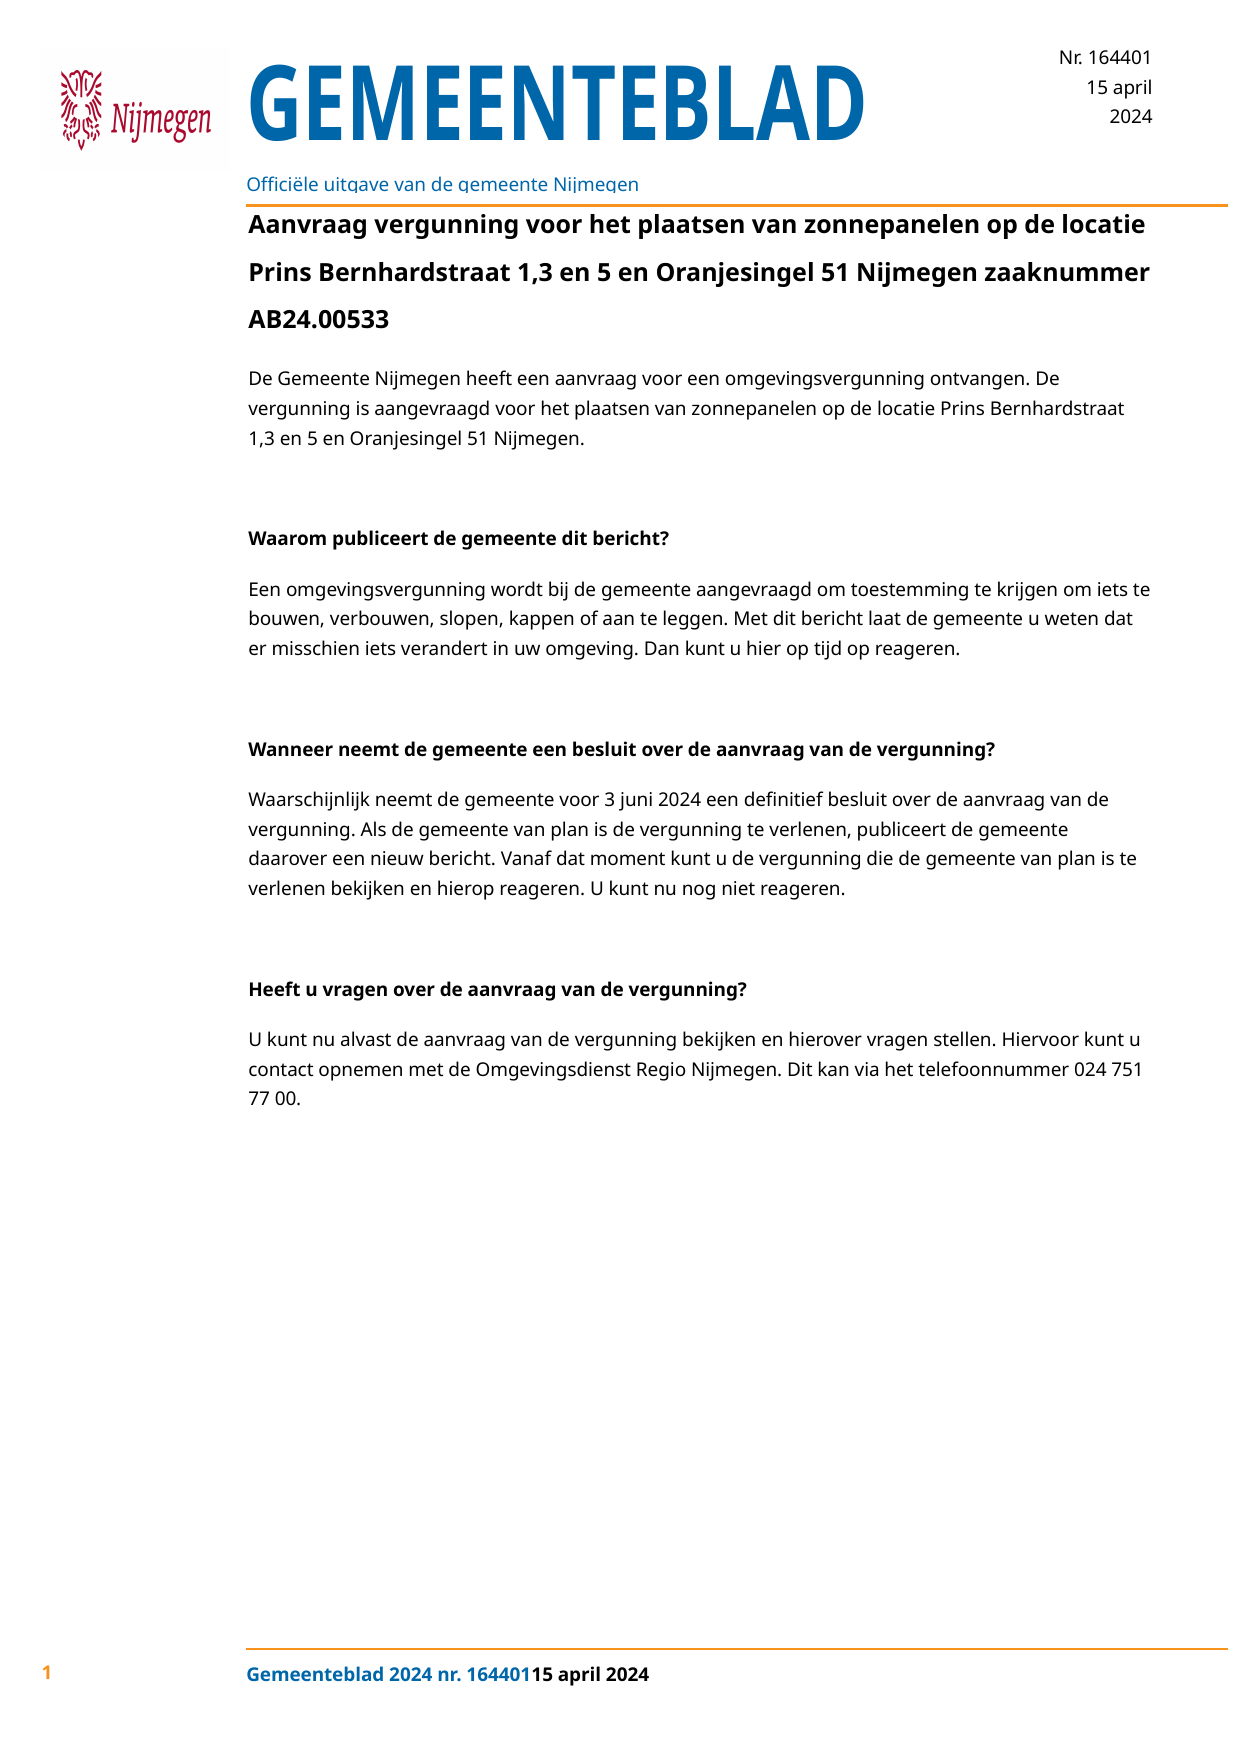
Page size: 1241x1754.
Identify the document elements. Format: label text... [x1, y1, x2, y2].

picture [41, 47, 231, 172]
text Wanneer neemt de gemeente een besluit over de aanvraag van de vergunning? [248, 736, 1152, 762]
text De Gemeente Nijmegen heeft een aanvraag voor een omgevingsvergunning ontvangen. De vergunning is aangevraagd voor het plaatsen van zonnepanelen op de locatie Prins Bernhardstraat 1,3 en 5 en Oranjesingel 51 Nijmegen. [248, 366, 1152, 450]
text Een omgevingsvergunning wordt bij de gemeente aangevraagd om toestemming te krijgen om iets te bouwen, verbouwen, slopen, kappen of aan te leggen. Met dit bericht laat de gemeente u weten dat er misschien iets verandert in uw omgeving. Dan kunt u hier op tijd op reageren. [248, 576, 1152, 661]
text Heeft u vragen over de aanvraag van de vergunning? [248, 976, 1152, 1002]
text Aanvraag vergunning voor het plaatsen van zonnepanelen op de locatie Prins Bernhardstraat 1,3 en 5 en Oranjesingel 51 Nijmegen zaaknummer AB24.00533 [248, 207, 1152, 336]
text Waarom publiceert de gemeente dit bericht? [248, 526, 1152, 551]
text U kunt nu alvast de aanvraag van de vergunning bekijken en hierover vragen stellen. Hiervoor kunt u contact opnemen met de Omgevingsdienst Regio Nijmegen. Dit kan via het telefoonnummer 024 751 77 00. [248, 1026, 1152, 1111]
text Waarschijnlijk neemt de gemeente voor 3 juni 2024 een definitief besluit over de aanvraag van de vergunning. Als de gemeente van plan is de vergunning te verlenen, publiceert de gemeente daarover een nieuw bericht. Vanaf dat moment kunt u de vergunning die de gemeente van plan is te verlenen bekijken en hierop reageren. U kunt nu nog niet reageren. [248, 786, 1152, 901]
